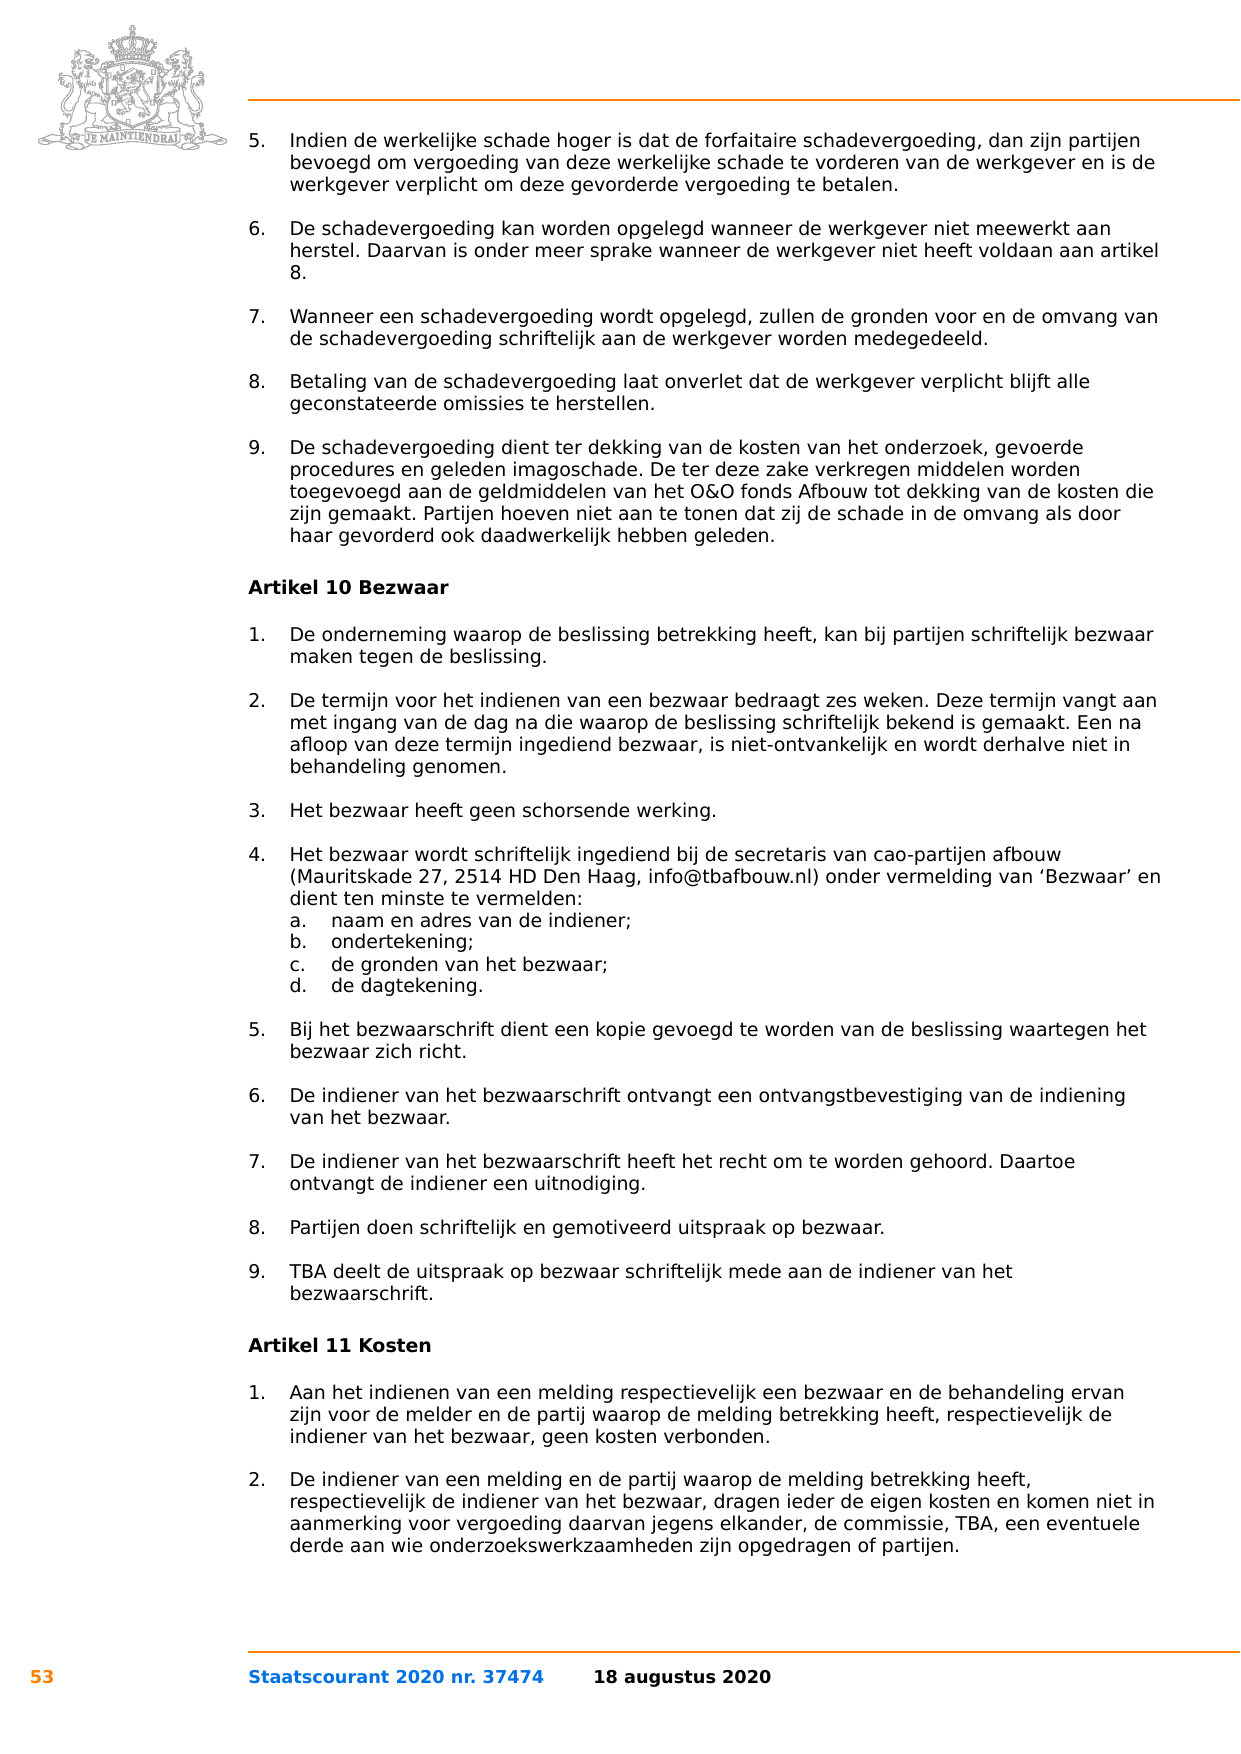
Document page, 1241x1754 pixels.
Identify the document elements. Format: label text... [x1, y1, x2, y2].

subtitle Artikel 10 Bezwaar [248, 577, 1163, 599]
text 8. Partijen doen schriftelijk en gemotiveerd uitspraak op bezwaar. [248, 1217, 1163, 1239]
text 9. De schadevergoeding dient ter dekking van de kosten van het onderzoek, gevoerde procedures en geleden imagoschade. De ter deze zake verkregen middelen worden toegevoegd aan de geldmiddelen van het O&O fonds Afbouw tot dekking van de kosten die zijn gemaakt. Partijen hoeven niet aan te tonen dat zij de schade in de omvang als door haar gevorderd ook daadwerkelijk hebben geleden. [248, 437, 1163, 547]
text 6. De schadevergoeding kan worden opgelegd wanneer de werkgever niet meewerkt aan herstel. Daarvan is onder meer sprake wanneer de werkgever niet heeft voldaan aan artikel 8. [248, 218, 1163, 284]
text 3. Het bezwaar heeft geen schorsende werking. [248, 800, 1163, 822]
subtitle Artikel 11 Kosten [248, 1334, 1163, 1357]
text c. de gronden van het bezwaar; [289, 953, 1163, 975]
text 1. De onderneming waarop de beslissing betrekking heeft, kan bij partijen schriftelijk bezwaar maken tegen de beslissing. [248, 624, 1163, 668]
text 5. Indien de werkelijke schade hoger is dat de forfaitaire schadevergoeding, dan zijn partijen bevoegd om vergoeding van deze werkelijke schade te vorderen van de werkgever en is de werkgever verplicht om deze gevorderde vergoeding te betalen. [248, 130, 1163, 196]
text 1. Aan het indienen van een melding respectievelijk een bezwaar en de behandeling ervan zijn voor de melder en de partij waarop de melding betrekking heeft, respectievelijk de indiener van het bezwaar, geen kosten verbonden. [248, 1382, 1163, 1447]
text d. de dagtekening. [289, 975, 1163, 997]
text 4. Het bezwaar wordt schriftelijk ingediend bij de secretaris van cao-partijen afbouw (Mauritskade 27, 2514 HD Den Haag, info@tbafbouw.nl) onder vermelding van ‘Bezwaar’ en dient ten minste te vermelden: [248, 843, 1163, 909]
picture [38, 25, 227, 150]
text a. naam en adres van de indiener; [289, 909, 1163, 931]
text 5. Bij het bezwaarschrift dient een kopie gevoegd te worden van de beslissing waartegen het bezwaar zich richt. [248, 1019, 1163, 1063]
text 7. Wanneer een schadevergoeding wordt opgelegd, zullen de gronden voor en de omvang van de schadevergoeding schriftelijk aan de werkgever worden medegedeeld. [248, 306, 1163, 349]
text 9. TBA deelt de uitspraak op bezwaar schriftelijk mede aan de indiener van het bezwaarschrift. [248, 1261, 1163, 1304]
text 7. De indiener van het bezwaarschrift heeft het recht om te worden gehoord. Daartoe ontvangt de indiener een uitnodiging. [248, 1151, 1163, 1195]
text b. ondertekening; [289, 931, 1163, 953]
text 6. De indiener van het bezwaarschrift ontvangt een ontvangstbevestiging van de indiening van het bezwaar. [248, 1085, 1163, 1129]
text 8. Betaling van de schadevergoeding laat onverlet dat de werkgever verplicht blijft alle geconstateerde omissies te herstellen. [248, 371, 1163, 415]
text 2. De indiener van een melding en de partij waarop de melding betrekking heeft, respectievelijk de indiener van het bezwaar, dragen ieder de eigen kosten en komen niet in aanmerking voor vergoeding daarvan jegens elkander, de commissie, TBA, een eventuele derde aan wie onderzoekswerkzaamheden zijn opgedragen of partijen. [248, 1469, 1163, 1557]
text 2. De termijn voor het indienen van een bezwaar bedraagt zes weken. Deze termijn vangt aan met ingang van de dag na die waarop de beslissing schriftelijk bekend is gemaakt. Een na afloop van deze termijn ingediend bezwaar, is niet-ontvankelijk en wordt derhalve niet in behandeling genomen. [248, 690, 1163, 778]
